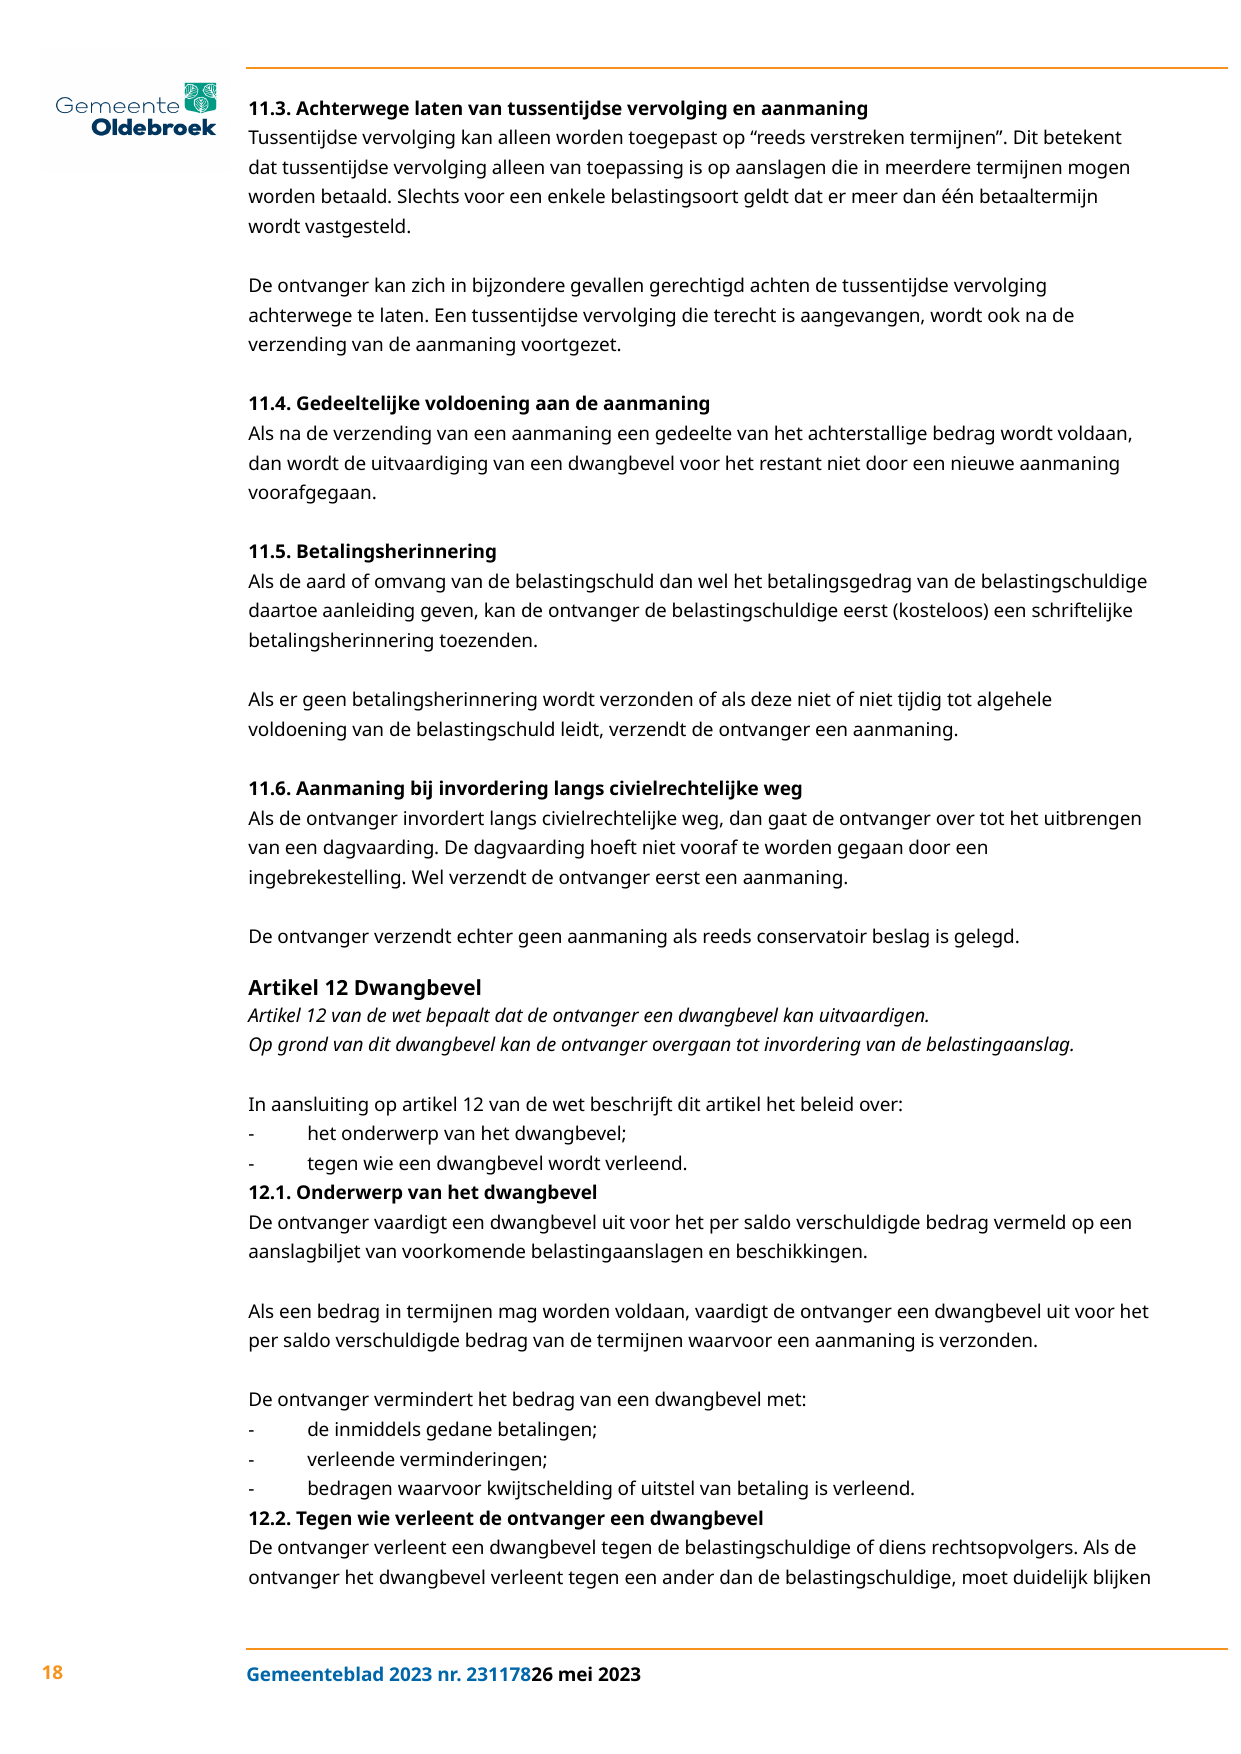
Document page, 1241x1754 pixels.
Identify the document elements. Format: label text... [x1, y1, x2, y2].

text Als er geen betalingsherinnering wordt verzonden of als deze niet of niet tijdig tot algehele voldoening van de belastingschuld leidt, verzendt de ontvanger een aanmaning. [248, 686, 1152, 742]
text 12.2. Tegen wie verleent de ontvanger een dwangbevel [248, 1505, 1152, 1531]
text De ontvanger vermindert het bedrag van een dwangbevel met: [248, 1387, 1152, 1412]
list de inmiddels gedane betalingen; [248, 1416, 1152, 1442]
text 11.4. Gedeeltelijke voldoening aan de aanmaning [248, 391, 1152, 416]
text Op grond van dit dwangbevel kan de ontvanger overgaan tot invordering van de belastingaanslag. [248, 1032, 1152, 1057]
text De ontvanger kan zich in bijzondere gevallen gerechtigd achten de tussentijdse vervolging achterwege te laten. Een tussentijdse vervolging die terecht is aangevangen, wordt ook na de verzending van de aanmaning voortgezet. [248, 272, 1152, 357]
text Als de aard of omvang van de belastingschuld dan wel het betalingsgedrag van de belastingschuldige daartoe aanleiding geven, kan de ontvanger de belastingschuldige eerst (kosteloos) een schriftelijke betalingsherinnering toezenden. [248, 568, 1152, 653]
text De ontvanger verleent een dwangbevel tegen de belastingschuldige of diens rechtsopvolgers. Als de ontvanger het dwangbevel verleent tegen een ander dan de belastingschuldige, moet duidelijk blijken [248, 1534, 1152, 1590]
list tegen wie een dwangbevel wordt verleend. [248, 1150, 1152, 1176]
text Tussentijdse vervolging kan alleen worden toegepast op “reeds verstreken termijnen”. Dit betekent dat tussentijdse vervolging alleen van toepassing is op aanslagen die in meerdere termijnen mogen worden betaald. Slechts voor een enkele belastingsoort geldt dat er meer dan één betaaltermijn wordt vastgesteld. [248, 124, 1152, 239]
text In aansluiting op artikel 12 van de wet beschrijft dit artikel het beleid over: [248, 1091, 1152, 1116]
text Als een bedrag in termijnen mag worden voldaan, vaardigt de ontvanger een dwangbevel uit voor het per saldo verschuldigde bedrag van de termijnen waarvoor een aanmaning is verzonden. [248, 1298, 1152, 1353]
text Als de ontvanger invordert langs civielrechtelijke weg, dan gaat de ontvanger over tot het uitbrengen van een dagvaarding. De dagvaarding hoeft niet vooraf te worden gegaan door een ingebrekestelling. Wel verzendt de ontvanger eerst een aanmaning. [248, 805, 1152, 890]
text Artikel 12 van de wet bepaalt dat de ontvanger een dwangbevel kan uitvaardigen. [248, 1002, 1152, 1028]
list verleende verminderingen; [248, 1446, 1152, 1471]
text Als na de verzending van een aanmaning een gedeelte van het achterstallige bedrag wordt voldaan, dan wordt de uitvaardiging van een dwangbevel voor het restant niet door een nieuwe aanmaning voorafgegaan. [248, 420, 1152, 505]
text 11.3. Achterwege laten van tussentijdse vervolging en aanmaning [248, 95, 1152, 121]
list bedragen waarvoor kwijtschelding of uitstel van betaling is verleend. [248, 1475, 1152, 1501]
text 12.1. Onderwerp van het dwangbevel [248, 1179, 1152, 1205]
picture [41, 47, 231, 172]
text 11.5. Betalingsherinnering [248, 538, 1152, 564]
list het onderwerp van het dwangbevel; [248, 1120, 1152, 1146]
text Artikel 12 Dwangbevel [248, 973, 1152, 1002]
text De ontvanger verzendt echter geen aanmaning als reeds conservatoir beslag is gelegd. [248, 923, 1152, 949]
text De ontvanger vaardigt een dwangbevel uit voor het per saldo verschuldigde bedrag vermeld op een aanslagbiljet van voorkomende belastingaanslagen en beschikkingen. [248, 1209, 1152, 1264]
text 11.6. Aanmaning bij invordering langs civielrechtelijke weg [248, 775, 1152, 801]
